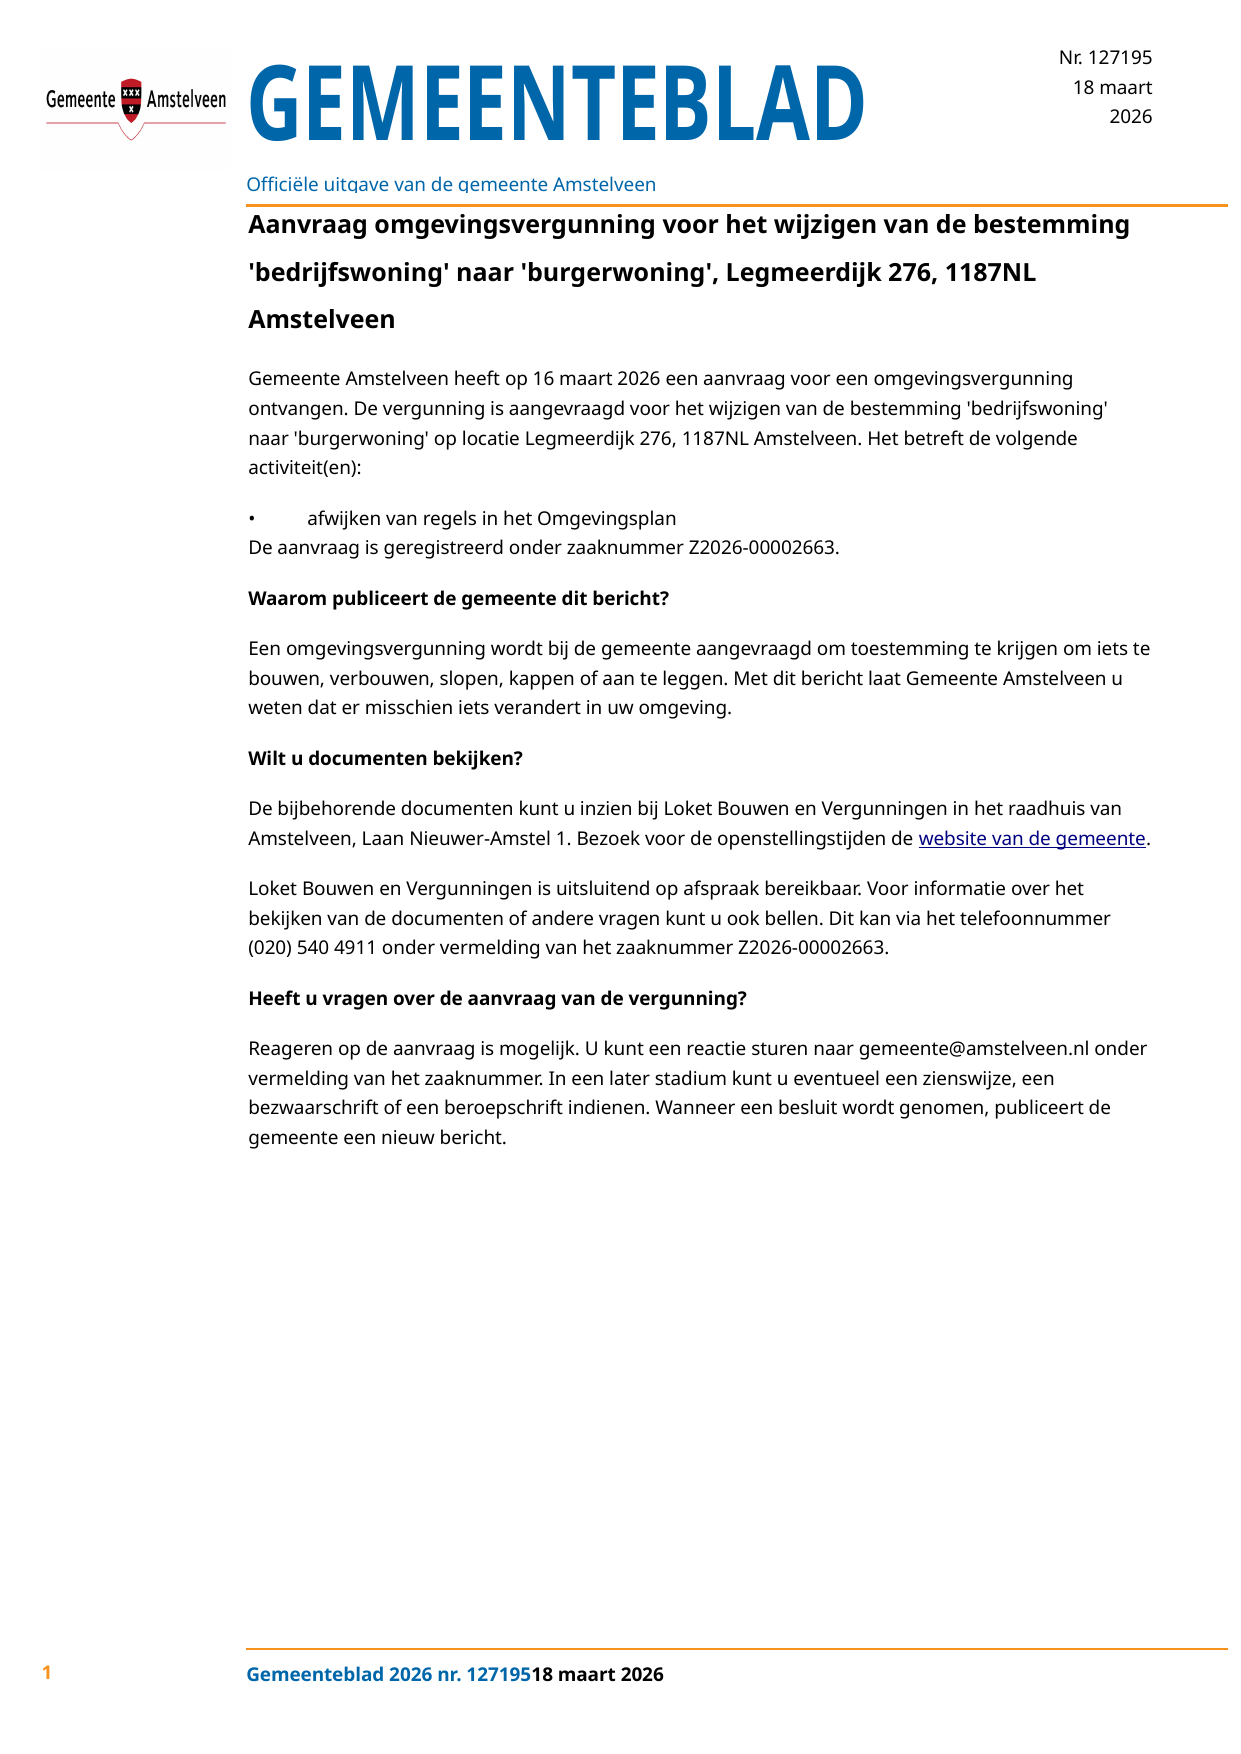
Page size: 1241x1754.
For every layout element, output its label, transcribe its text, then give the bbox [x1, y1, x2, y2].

text Waarom publiceert de gemeente dit bericht? [248, 585, 1152, 610]
text Reageren op de aanvraag is mogelijk. U kunt een reactie sturen naar gemeente@amstelveen.nl onder vermelding van het zaaknummer. In een later stadium kunt u eventueel een zienswijze, een bezwaarschrift of een beroepschrift indienen. Wanneer een besluit wordt genomen, publiceert de gemeente een nieuw bericht. [248, 1035, 1152, 1149]
picture [41, 47, 231, 172]
text Wilt u documenten bekijken? [248, 745, 1152, 770]
text Loket Bouwen en Vergunningen is uitsluitend op afspraak bereikbaar. Voor informatie over het bekijken van de documenten of andere vragen kunt u ook bellen. Dit kan via het telefoonnummer (020) 540 4911 onder vermelding van het zaaknummer Z2026-00002663. [248, 875, 1152, 960]
text Gemeente Amstelveen heeft op 16 maart 2026 een aanvraag voor een omgevingsvergunning ontvangen. De vergunning is aangevraagd voor het wijzigen van de bestemming 'bedrijfswoning' naar 'burgerwoning' op locatie Legmeerdijk 276, 1187NL Amstelveen. Het betreft de volgende activiteit(en): [248, 366, 1152, 480]
text De bijbehorende documenten kunt u inzien bij Loket Bouwen en Vergunningen in het raadhuis van Amstelveen, Laan Nieuwer-Amstel 1. Bezoek voor de openstellingstijden de website van de gemeente. [248, 795, 1152, 850]
text Aanvraag omgevingsvergunning voor het wijzigen van de bestemming 'bedrijfswoning' naar 'burgerwoning', Legmeerdijk 276, 1187NL Amstelveen [248, 207, 1152, 336]
text Heeft u vragen over de aanvraag van de vergunning? [248, 985, 1152, 1010]
text Een omgevingsvergunning wordt bij de gemeente aangevraagd om toestemming te krijgen om iets te bouwen, verbouwen, slopen, kappen of aan te leggen. Met dit bericht laat Gemeente Amstelveen u weten dat er misschien iets verandert in uw omgeving. [248, 635, 1152, 720]
text De aanvraag is geregistreerd onder zaaknummer Z2026-00002663. [248, 534, 1152, 560]
list afwijken van regels in het Omgevingsplan [248, 505, 1152, 530]
